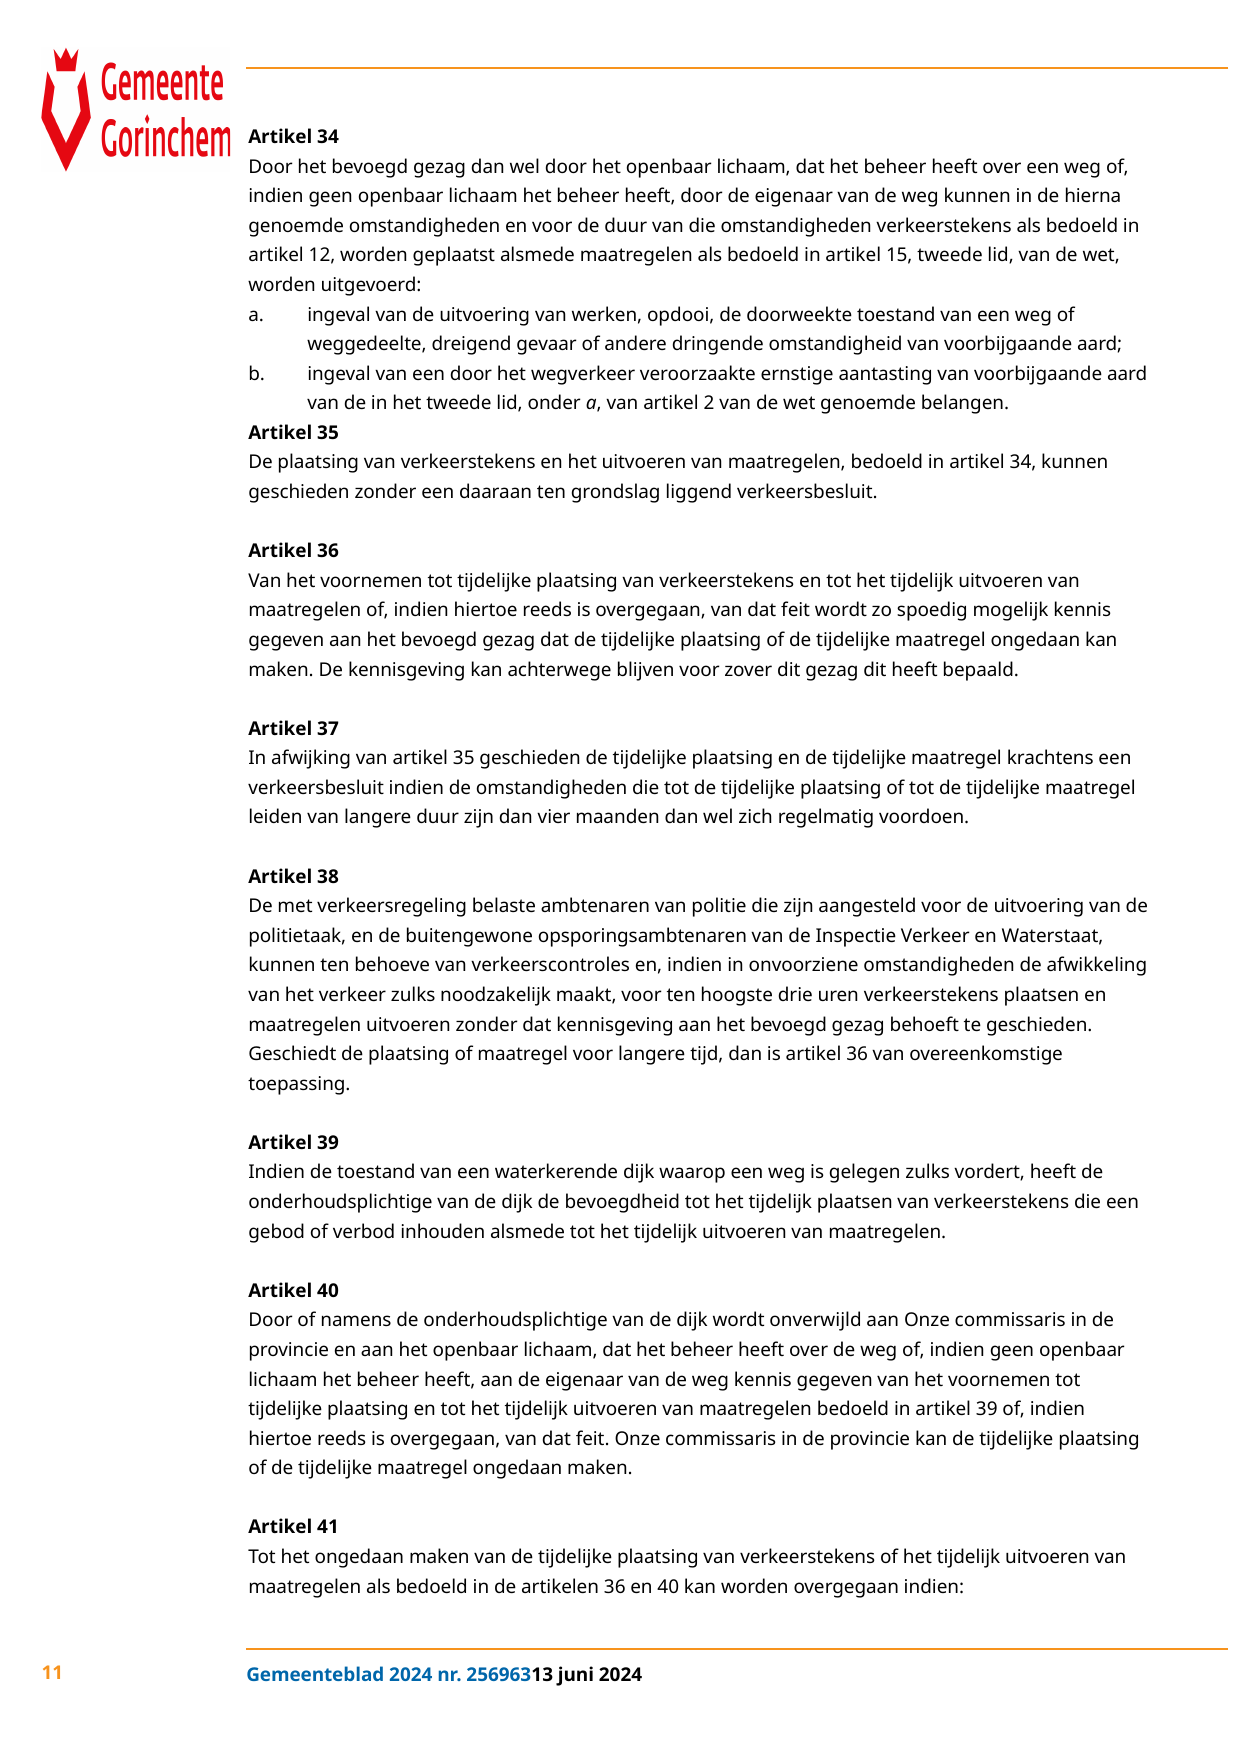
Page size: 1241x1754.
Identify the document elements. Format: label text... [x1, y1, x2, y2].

text De met verkeersregeling belaste ambtenaren van politie die zijn aangesteld voor de uitvoering van de politietaak, en de buitengewone opsporingsambtenaren van de Inspectie Verkeer en Waterstaat, kunnen ten behoeve van verkeerscontroles en, indien in onvoorziene omstandigheden de afwikkeling van het verkeer zulks noodzakelijk maakt, voor ten hoogste drie uren verkeerstekens plaatsen en maatregelen uitvoeren zonder dat kennisgeving aan het bevoegd gezag behoeft te geschieden. Geschiedt de plaatsing of maatregel voor langere tijd, dan is artikel 36 van overeenkomstige toepassing. [248, 892, 1152, 1096]
text Van het voornemen tot tijdelijke plaatsing van verkeerstekens en tot het tijdelijk uitvoeren van maatregelen of, indien hiertoe reeds is overgegaan, van dat feit wordt zo spoedig mogelijk kennis gegeven aan het bevoegd gezag dat de tijdelijke plaatsing of de tijdelijke maatregel ongedaan kan maken. De kennisgeving kan achterwege blijven voor zover dit gezag dit heeft bepaald. [248, 567, 1152, 681]
text Artikel 34 [248, 123, 1152, 149]
list ingeval van de uitvoering van werken, opdooi, de doorweekte toestand van een weg of weggedeelte, dreigend gevaar of andere dringende omstandigheid van voorbijgaande aard; [248, 301, 1152, 356]
text Artikel 40 [248, 1277, 1152, 1303]
picture [41, 47, 231, 172]
text De plaatsing van verkeerstekens en het uitvoeren van maatregelen, bedoeld in artikel 34, kunnen geschieden zonder een daaraan ten grondslag liggend verkeersbesluit. [248, 449, 1152, 504]
text In afwijking van artikel 35 geschieden de tijdelijke plaatsing en de tijdelijke maatregel krachtens een verkeersbesluit indien de omstandigheden die tot de tijdelijke plaatsing of tot de tijdelijke maatregel leiden van langere duur zijn dan vier maanden dan wel zich regelmatig voordoen. [248, 744, 1152, 829]
text Door of namens de onderhoudsplichtige van de dijk wordt onverwijld aan Onze commissaris in de provincie en aan het openbaar lichaam, dat het beheer heeft over de weg of, indien geen openbaar lichaam het beheer heeft, aan de eigenaar van de weg kennis gegeven van het voornemen tot tijdelijke plaatsing en tot het tijdelijk uitvoeren van maatregelen bedoeld in artikel 39 of, indien hiertoe reeds is overgegaan, van dat feit. Onze commissaris in de provincie kan de tijdelijke plaatsing of de tijdelijke maatregel ongedaan maken. [248, 1307, 1152, 1480]
text Artikel 37 [248, 715, 1152, 741]
text Artikel 36 [248, 537, 1152, 563]
text Artikel 35 [248, 419, 1152, 445]
text Artikel 39 [248, 1129, 1152, 1155]
list ingeval van een door het wegverkeer veroorzaakte ernstige aantasting van voorbijgaande aard van de in het tweede lid, onder a, van artikel 2 van de wet genoemde belangen. [248, 360, 1152, 415]
text Indien de toestand van een waterkerende dijk waarop een weg is gelegen zulks vordert, heeft de onderhoudsplichtige van de dijk de bevoegdheid tot het tijdelijk plaatsen van verkeerstekens die een gebod of verbod inhouden alsmede tot het tijdelijk uitvoeren van maatregelen. [248, 1159, 1152, 1243]
text Artikel 41 [248, 1514, 1152, 1539]
text Tot het ongedaan maken van de tijdelijke plaatsing van verkeerstekens of het tijdelijk uitvoeren van maatregelen als bedoeld in de artikelen 36 en 40 kan worden overgegaan indien: [248, 1543, 1152, 1598]
text Artikel 38 [248, 863, 1152, 888]
text Door het bevoegd gezag dan wel door het openbaar lichaam, dat het beheer heeft over een weg of, indien geen openbaar lichaam het beheer heeft, door de eigenaar van de weg kunnen in de hierna genoemde omstandigheden en voor de duur van die omstandigheden verkeerstekens als bedoeld in artikel 12, worden geplaatst alsmede maatregelen als bedoeld in artikel 15, tweede lid, van de wet, worden uitgevoerd: [248, 153, 1152, 297]
